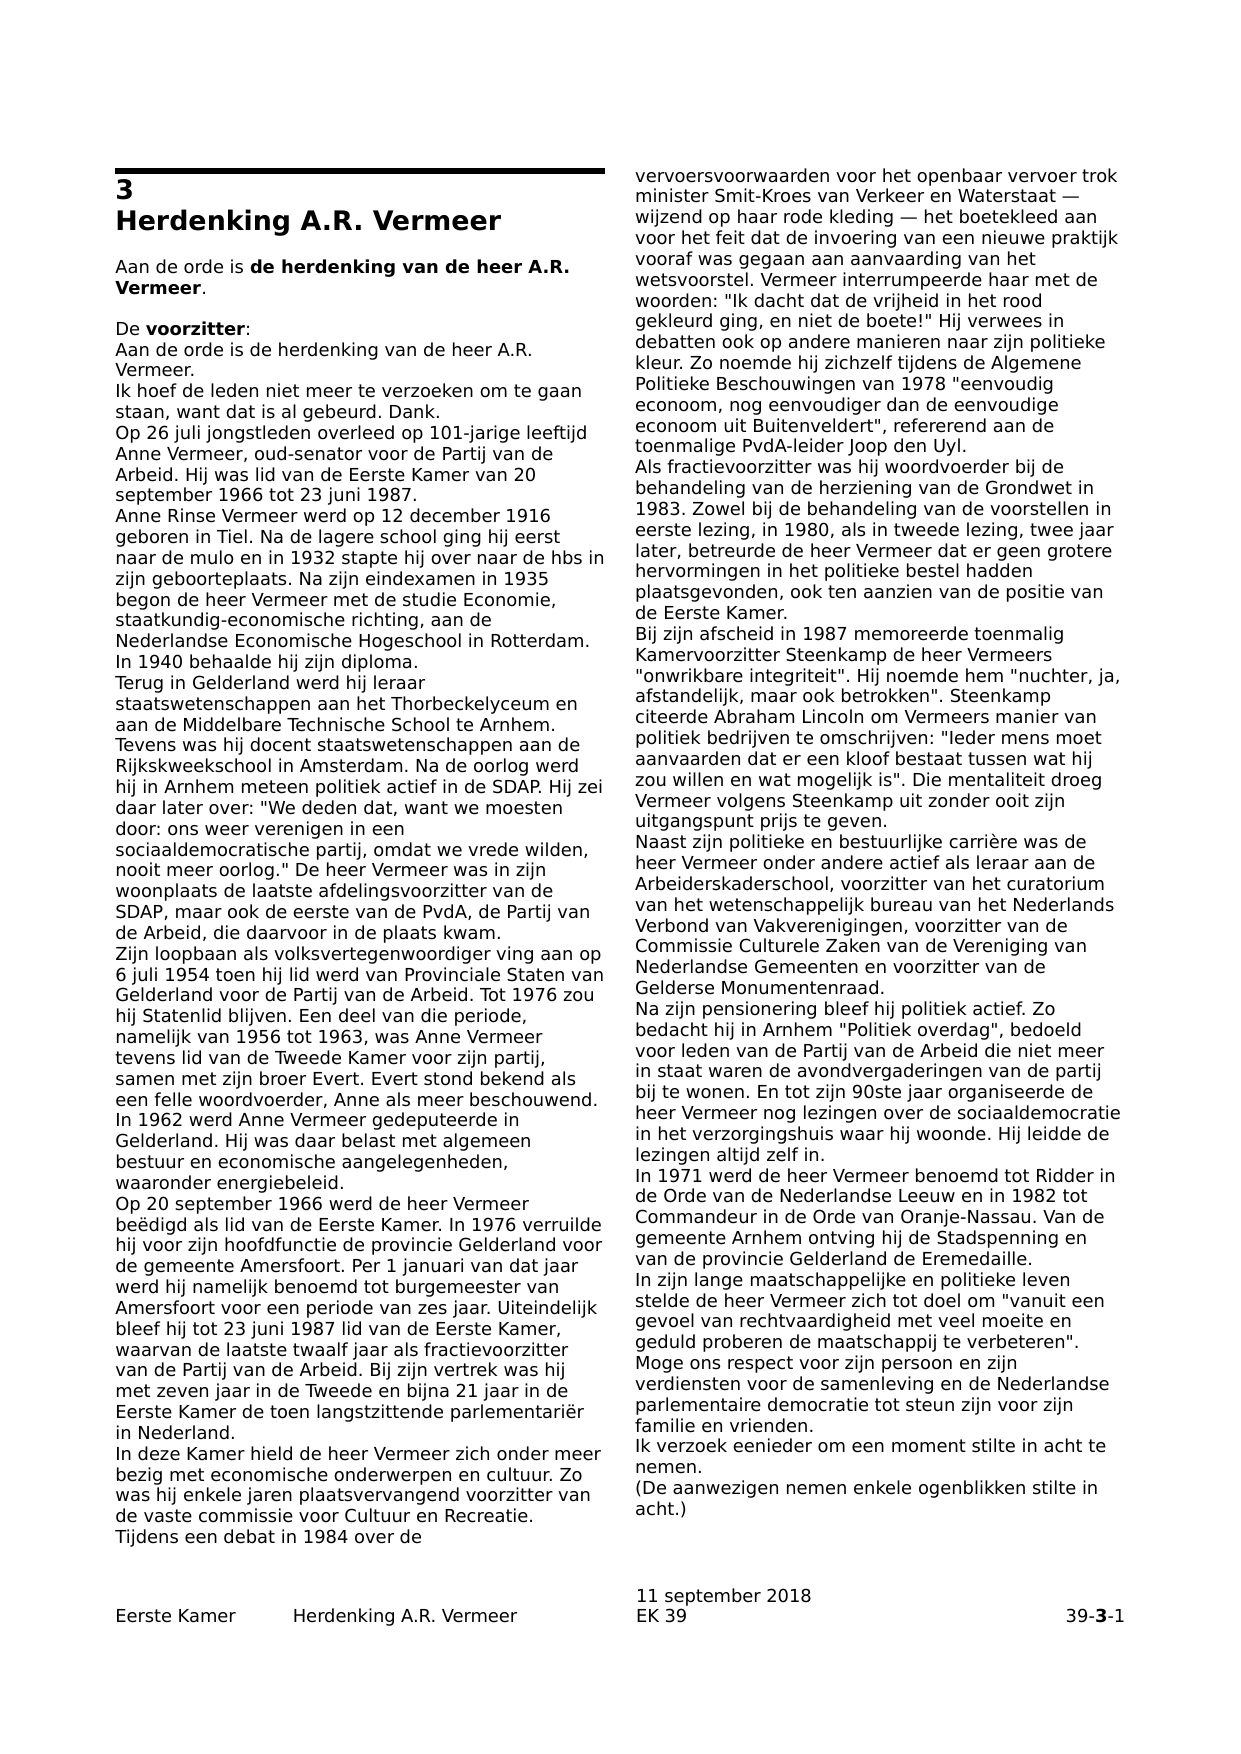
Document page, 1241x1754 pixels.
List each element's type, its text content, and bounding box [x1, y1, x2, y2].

text Anne Rinse Vermeer werd op 12 december 1916 geboren in Tiel. Na de lagere school ging hij eerst naar de mulo en in 1932 stapte hij over naar de hbs in zijn geboorteplaats. Na zijn eindexamen in 1935 begon de heer Vermeer met de studie Economie, staatkundig-economische richting, aan de Nederlandse Economische Hogeschool in Rotterdam. In 1940 behaalde hij zijn diploma. [115, 506, 605, 673]
text Ik verzoek eenieder om een moment stilte in acht te nemen. [635, 1436, 1125, 1478]
text Aan de orde is de herdenking van de heer A.R. Vermeer. [115, 257, 605, 298]
text Na zijn pensionering bleef hij politiek actief. Zo bedacht hij in Arnhem "Politiek overdag", bedoeld voor leden van de Partij van de Arbeid die niet meer in staat waren de avondvergaderingen van de partij bij te wonen. En tot zijn 90ste jaar organiseerde de heer Vermeer nog lezingen over de sociaaldemocratie in het verzorgingshuis waar hij woonde. Hij leidde de lezingen altijd zelf in. [635, 999, 1125, 1165]
text In zijn lange maatschappelijke en politieke leven stelde de heer Vermeer zich tot doel om "vanuit een gevoel van rechtvaardigheid met veel moeite en geduld proberen de maatschappij te verbeteren". [635, 1269, 1125, 1353]
text (De aanwezigen nemen enkele ogenblikken stilte in acht.) [635, 1478, 1125, 1519]
text Bij zijn afscheid in 1987 memoreerde toenmalig Kamervoorzitter Steenkamp de heer Vermeers "onwrikbare integriteit". Hij noemde hem "nuchter, ja, afstandelijk, maar ook betrokken". Steenkamp citeerde Abraham Lincoln om Vermeers manier van politiek bedrijven te omschrijven: "Ieder mens moet aanvaarden dat er een kloof bestaat tussen wat hij zou willen en wat mogelijk is". Die mentaliteit droeg Vermeer volgens Steenkamp uit zonder ooit zijn uitgangspunt prijs te geven. [635, 624, 1125, 832]
text Op 26 juli jongstleden overleed op 101-jarige leeftijd Anne Vermeer, oud-senator voor de Partij van de Arbeid. Hij was lid van de Eerste Kamer van 20 september 1966 tot 23 juni 1987. [115, 423, 605, 506]
text Als fractievoorzitter was hij woordvoerder bij de behandeling van de herziening van de Grondwet in 1983. Zowel bij de behandeling van de voorstellen in eerste lezing, in 1980, als in tweede lezing, twee jaar later, betreurde de heer Vermeer dat er geen grotere hervormingen in het politieke bestel hadden plaatsgevonden, ook ten aanzien van de positie van de Eerste Kamer. [635, 457, 1125, 624]
text vervoersvoorwaarden voor het openbaar vervoer trok minister Smit-Kroes van Verkeer en Waterstaat — wijzend op haar rode kleding — het boetekleed aan voor het feit dat de invoering van een nieuwe praktijk vooraf was gegaan aan aanvaarding van het wetsvoorstel. Vermeer interrumpeerde haar met de woorden: "Ik dacht dat de vrijheid in het rood gekleurd ging, en niet de boete!" Hij verwees in debatten ook op andere manieren naar zijn politieke kleur. Zo noemde hij zichzelf tijdens de Algemene Politieke Beschouwingen van 1978 "eenvoudig econoom, nog eenvoudiger dan de eenvoudige econoom uit Buitenveldert", refererend aan de toenmalige PvdA-leider Joop den Uyl. [635, 165, 1125, 457]
text De voorzitter: [115, 318, 605, 339]
text Tijdens een debat in 1984 over de [115, 1527, 605, 1548]
text Moge ons respect voor zijn persoon en zijn verdiensten voor de samenleving en de Nederlandse parlementaire democratie tot steun zijn voor zijn familie en vrienden. [635, 1353, 1125, 1436]
text Terug in Gelderland werd hij leraar staatswetenschappen aan het Thorbeckelyceum en aan de Middelbare Technische School te Arnhem. Tevens was hij docent staatswetenschappen aan de Rijkskweekschool in Amsterdam. Na de oorlog werd hij in Arnhem meteen politiek actief in de SDAP. Hij zei daar later over: "We deden dat, want we moesten door: ons weer verenigen in een sociaaldemocratische partij, omdat we vrede wilden, nooit meer oorlog." De heer Vermeer was in zijn woonplaats de laatste afdelingsvoorzitter van de SDAP, maar ook de eerste van de PvdA, de Partij van de Arbeid, die daarvoor in de plaats kwam. [115, 673, 605, 943]
text In 1971 werd de heer Vermeer benoemd tot Ridder in de Orde van de Nederlandse Leeuw en in 1982 tot Commandeur in de Orde van Oranje-Nassau. Van de gemeente Arnhem ontving hij de Stadspenning en van de provincie Gelderland de Eremedaille. [635, 1165, 1125, 1269]
text Ik hoef de leden niet meer te verzoeken om te gaan staan, want dat is al gebeurd. Dank. [115, 381, 605, 423]
title 3 Herdenking A.R. Vermeer [115, 174, 605, 237]
text Op 20 september 1966 werd de heer Vermeer beëdigd als lid van de Eerste Kamer. In 1976 verruilde hij voor zijn hoofdfunctie de provincie Gelderland voor de gemeente Amersfoort. Per 1 januari van dat jaar werd hij namelijk benoemd tot burgemeester van Amersfoort voor een periode van zes jaar. Uiteindelijk bleef hij tot 23 juni 1987 lid van de Eerste Kamer, waarvan de laatste twaalf jaar als fractievoorzitter van de Partij van de Arbeid. Bij zijn vertrek was hij met zeven jaar in de Tweede en bijna 21 jaar in de Eerste Kamer de toen langstzittende parlementariër in Nederland. [115, 1193, 605, 1443]
text In deze Kamer hield de heer Vermeer zich onder meer bezig met economische onderwerpen en cultuur. Zo was hij enkele jaren plaatsvervangend voorzitter van de vaste commissie voor Cultuur en Recreatie. [115, 1443, 605, 1527]
text Aan de orde is de herdenking van de heer A.R. Vermeer. [115, 339, 605, 381]
text Zijn loopbaan als volksvertegenwoordiger ving aan op 6 juli 1954 toen hij lid werd van Provinciale Staten van Gelderland voor de Partij van de Arbeid. Tot 1976 zou hij Statenlid blijven. Een deel van die periode, namelijk van 1956 tot 1963, was Anne Vermeer tevens lid van de Tweede Kamer voor zijn partij, samen met zijn broer Evert. Evert stond bekend als een felle woordvoerder, Anne als meer beschouwend. In 1962 werd Anne Vermeer gedeputeerde in Gelderland. Hij was daar belast met algemeen bestuur en economische aangelegenheden, waaronder energiebeleid. [115, 943, 605, 1193]
text Naast zijn politieke en bestuurlijke carrière was de heer Vermeer onder andere actief als leraar aan de Arbeiderskaderschool, voorzitter van het curatorium van het wetenschappelijk bureau van het Nederlands Verbond van Vakverenigingen, voorzitter van de Commissie Culturele Zaken van de Vereniging van Nederlandse Gemeenten en voorzitter van de Gelderse Monumentenraad. [635, 832, 1125, 999]
